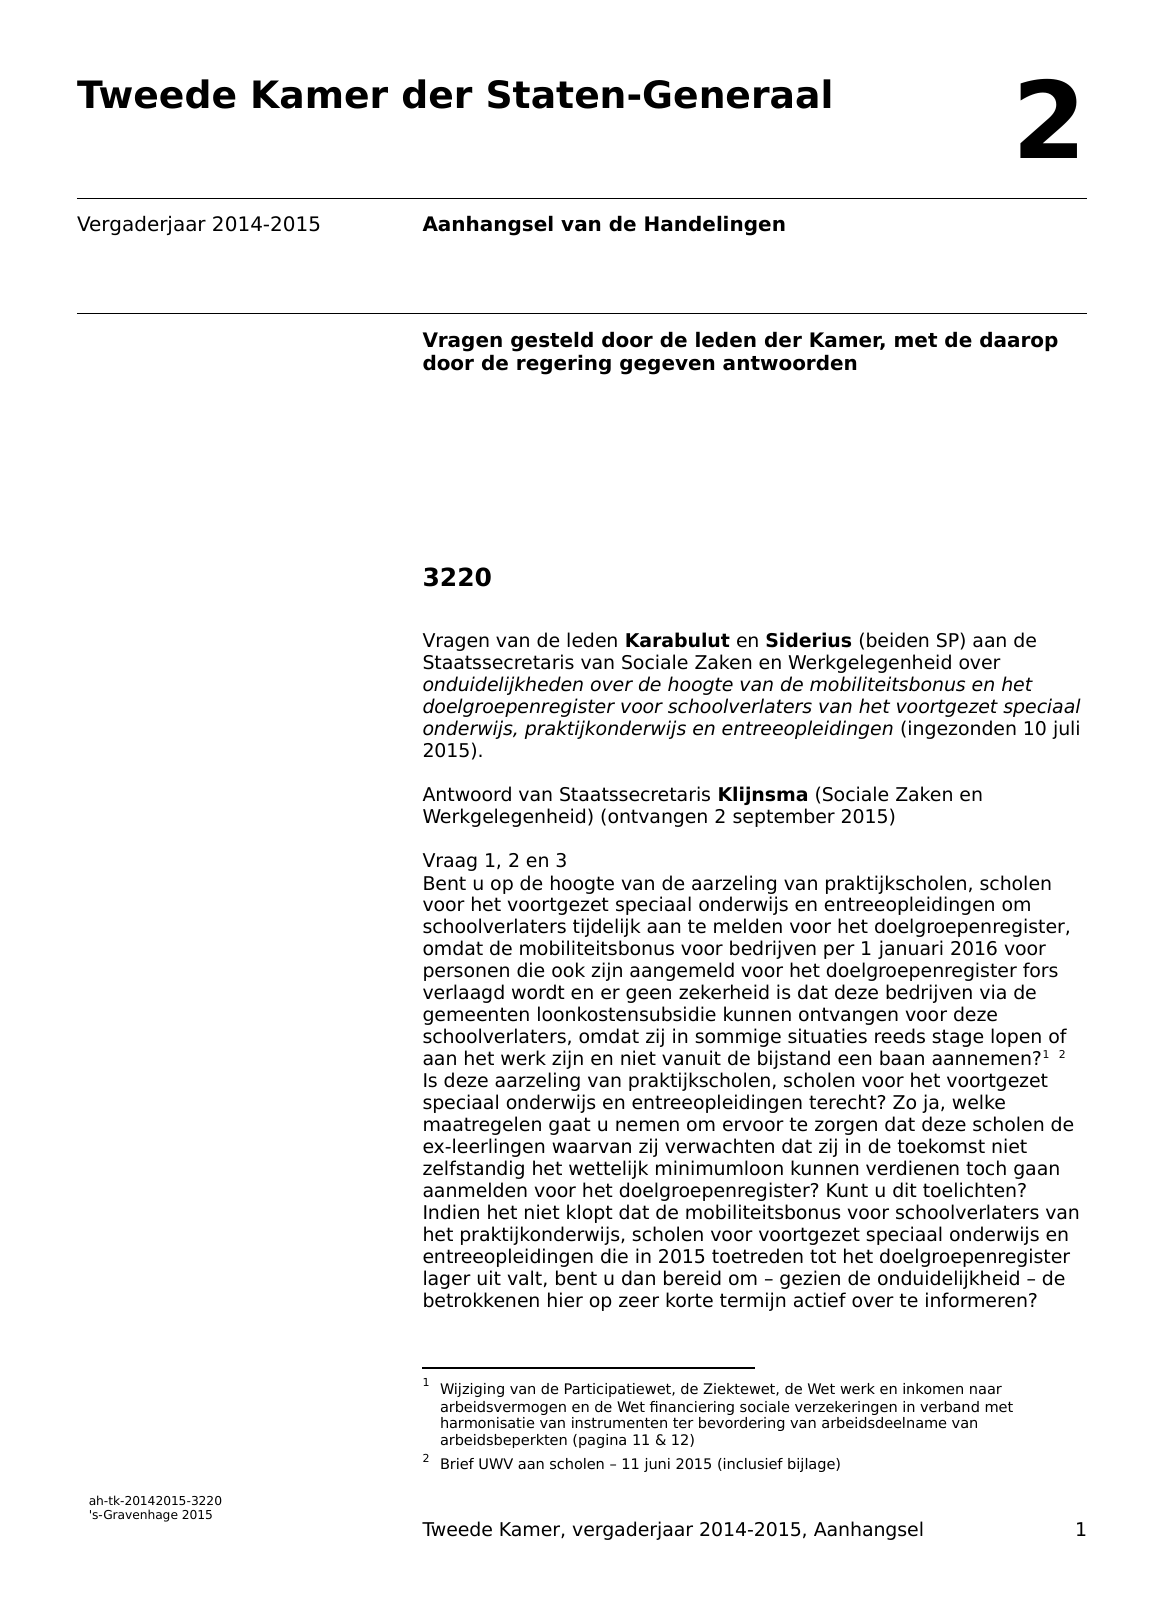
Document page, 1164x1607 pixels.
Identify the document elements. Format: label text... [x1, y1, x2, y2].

text Antwoord van Staatssecretaris Klijnsma (Sociale Zaken en Werkgelegenheid) (ontvangen 2 september 2015) [422, 784, 1087, 828]
table_cell Vragen gesteld door de leden der Kamer, met de daarop door de regering gegeven antwoorden [422, 314, 1087, 375]
text ah-tk-20142015-3220 [88, 1494, 323, 1508]
table_header Tweede Kamer der Staten-Generaal [77, 59, 886, 198]
table_cell Vergaderjaar 2014-2015 [77, 199, 422, 313]
text Brief UWV aan scholen – 11 juni 2015 (inclusief bijlage) [422, 1452, 1087, 1474]
table_cell Aanhangsel van de Handelingen [422, 199, 1087, 313]
text 's-Gravenhage 2015 [88, 1508, 323, 1522]
text Vragen van de leden Karabulut en Siderius (beiden SP) aan de Staatssecretaris van Sociale Zaken en Werkgelegenheid over onduidelijkheden over de hoogte van de mobiliteitsbonus en het doelgroepenregister voor schoolverlaters van het voortgezet speciaal onderwijs, praktijkonderwijs en entreeopleidingen (ingezonden 10 juli 2015). [422, 630, 1087, 762]
table_cell [77, 314, 422, 375]
text Bent u op de hoogte van de aarzeling van praktijkscholen, scholen voor het voortgezet speciaal onderwijs en entreeopleidingen om schoolverlaters tijdelijk aan te melden voor het doelgroepenregister, omdat de mobiliteitsbonus voor bedrijven per 1 januari 2016 voor personen die ook zijn aangemeld voor het doelgroepenregister fors verlaagd wordt en er geen zekerheid is dat deze bedrijven via de gemeenten loonkostensubsidie kunnen ontvangen voor deze schoolverlaters, omdat zij in sommige situaties reeds stage lopen of aan het werk zijn en niet vanuit de bijstand een baan aannemen? [422, 872, 1087, 1070]
text Indien het niet klopt dat de mobiliteitsbonus voor schoolverlaters van het praktijkonderwijs, scholen voor voortgezet speciaal onderwijs en entreeopleidingen die in 2015 toetreden tot het doelgroepenregister lager uit valt, bent u dan bereid om – gezien de onduidelijkheid – de betrokkenen hier op zeer korte termijn actief over te informeren? [422, 1202, 1087, 1312]
text 3220 [422, 563, 1087, 592]
table_header 2 [886, 59, 1087, 198]
text Wijziging van de Participatiewet, de Ziektewet, de Wet werk en inkomen naar arbeidsvermogen en de Wet financiering sociale verzekeringen in verband met harmonisatie van instrumenten ter bevordering van arbeidsdeelname van arbeidsbeperkten (pagina 11 & 12) [422, 1377, 1087, 1449]
text Vraag 1, 2 en 3 [422, 850, 1087, 872]
text Is deze aarzeling van praktijkscholen, scholen voor het voortgezet speciaal onderwijs en entreeopleidingen terecht? Zo ja, welke maatregelen gaat u nemen om ervoor te zorgen dat deze scholen de ex-leerlingen waarvan zij verwachten dat zij in de toekomst niet zelfstandig het wettelijk minimumloon kunnen verdienen toch gaan aanmelden voor het doelgroepenregister? Kunt u dit toelichten? [422, 1070, 1087, 1202]
